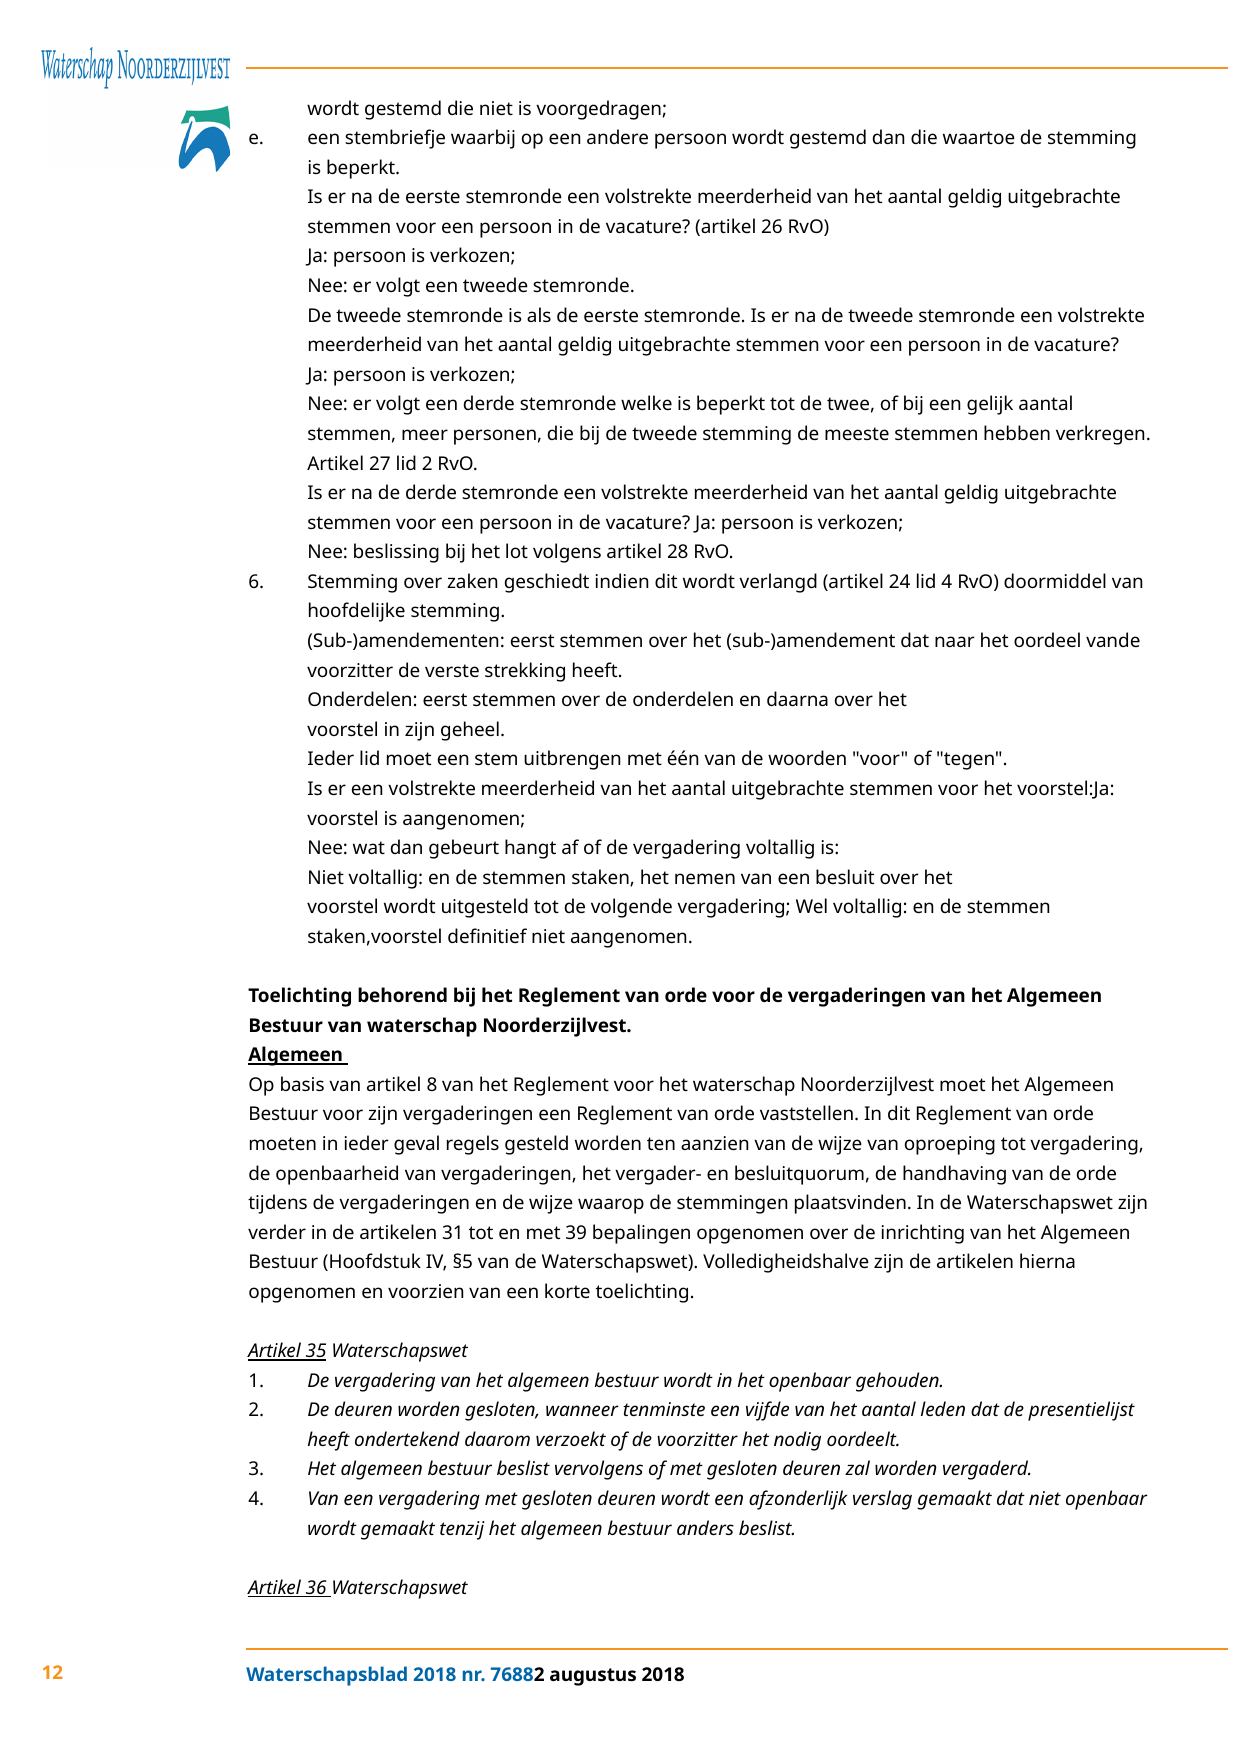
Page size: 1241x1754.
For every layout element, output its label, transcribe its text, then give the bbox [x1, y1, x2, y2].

list wordt gestemd die niet is voorgedragen; [248, 95, 1152, 121]
list Ja: persoon is verkozen; [248, 243, 1152, 268]
picture [41, 47, 231, 172]
list voorstel in zijn geheel. [248, 716, 1152, 742]
list voorstel wordt uitgesteld tot de volgende vergadering; Wel voltallig: en de stemmen staken,voorstel definitief niet aangenomen. [248, 893, 1152, 949]
list Niet voltallig: en de stemmen staken, het nemen van een besluit over het [248, 864, 1152, 890]
list De deuren worden gesloten, wanneer tenminste een vijfde van het aantal leden dat de presentielijst heeft ondertekend daarom verzoekt of de voorzitter het nodig oordeelt. [248, 1396, 1152, 1452]
text Algemeen [248, 1041, 1152, 1067]
list Is er na de derde stemronde een volstrekte meerderheid van het aantal geldig uitgebrachte stemmen voor een persoon in de vacature? Ja: persoon is verkozen; [248, 479, 1152, 535]
list Nee: er volgt een tweede stemronde. [248, 272, 1152, 298]
list Stemming over zaken geschiedt indien dit wordt verlangd (artikel 24 lid 4 RvO) doormiddel van hoofdelijke stemming. [248, 568, 1152, 623]
list De vergadering van het algemeen bestuur wordt in het openbaar gehouden. [248, 1367, 1152, 1393]
list Ieder lid moet een stem uitbrengen met één van de woorden "voor" of "tegen". [248, 746, 1152, 771]
list Is er na de eerste stemronde een volstrekte meerderheid van het aantal geldig uitgebrachte stemmen voor een persoon in de vacature? (artikel 26 RvO) [248, 183, 1152, 239]
list Nee: er volgt een derde stemronde welke is beperkt tot de twee, of bij een gelijk aantal stemmen, meer personen, die bij de tweede stemming de meeste stemmen hebben verkregen. Artikel 27 lid 2 RvO. [248, 391, 1152, 476]
list Onderdelen: eerst stemmen over de onderdelen en daarna over het [248, 686, 1152, 712]
list Ja: persoon is verkozen; [248, 361, 1152, 387]
text Op basis van artikel 8 van het Reglement voor het waterschap Noorderzijlvest moet het Algemeen Bestuur voor zijn vergaderingen een Reglement van orde vaststellen. In dit Reglement van orde moeten in ieder geval regels gesteld worden ten aanzien van de wijze van oproeping tot vergadering, de openbaarheid van vergaderingen, het vergader- en besluitquorum, de handhaving van de orde tijdens de vergaderingen en de wijze waarop de stemmingen plaatsvinden. In de Waterschapswet zijn verder in de artikelen 31 tot en met 39 bepalingen opgenomen over de inrichting van het Algemeen Bestuur (Hoofdstuk IV, §5 van de Waterschapswet). Volledigheidshalve zijn de artikelen hierna opgenomen en voorzien van een korte toelichting. [248, 1071, 1152, 1304]
text Artikel 36 Waterschapswet [248, 1574, 1152, 1600]
list De tweede stemronde is als de eerste stemronde. Is er na de tweede stemronde een volstrekte meerderheid van het aantal geldig uitgebrachte stemmen voor een persoon in de vacature? [248, 302, 1152, 357]
list Nee: beslissing bij het lot volgens artikel 28 RvO. [248, 538, 1152, 564]
text Artikel 35 Waterschapswet [248, 1337, 1152, 1363]
list een stembriefje waarbij op een andere persoon wordt gestemd dan die waartoe de stemming is beperkt. [248, 124, 1152, 180]
list Nee: wat dan gebeurt hangt af of de vergadering voltallig is: [248, 834, 1152, 860]
list Van een vergadering met gesloten deuren wordt een afzonderlijk verslag gemaakt dat niet openbaar wordt gemaakt tenzij het algemeen bestuur anders beslist. [248, 1485, 1152, 1541]
list Is er een volstrekte meerderheid van het aantal uitgebrachte stemmen voor het voorstel:Ja: voorstel is aangenomen; [248, 775, 1152, 831]
list (Sub-)amendementen: eerst stemmen over het (sub-)amendement dat naar het oordeel vande voorzitter de verste strekking heeft. [248, 627, 1152, 683]
list Het algemeen bestuur beslist vervolgens of met gesloten deuren zal worden vergaderd. [248, 1456, 1152, 1481]
text Toelichting behorend bij het Reglement van orde voor de vergaderingen van het Algemeen Bestuur van waterschap Noorderzijlvest. [248, 982, 1152, 1038]
